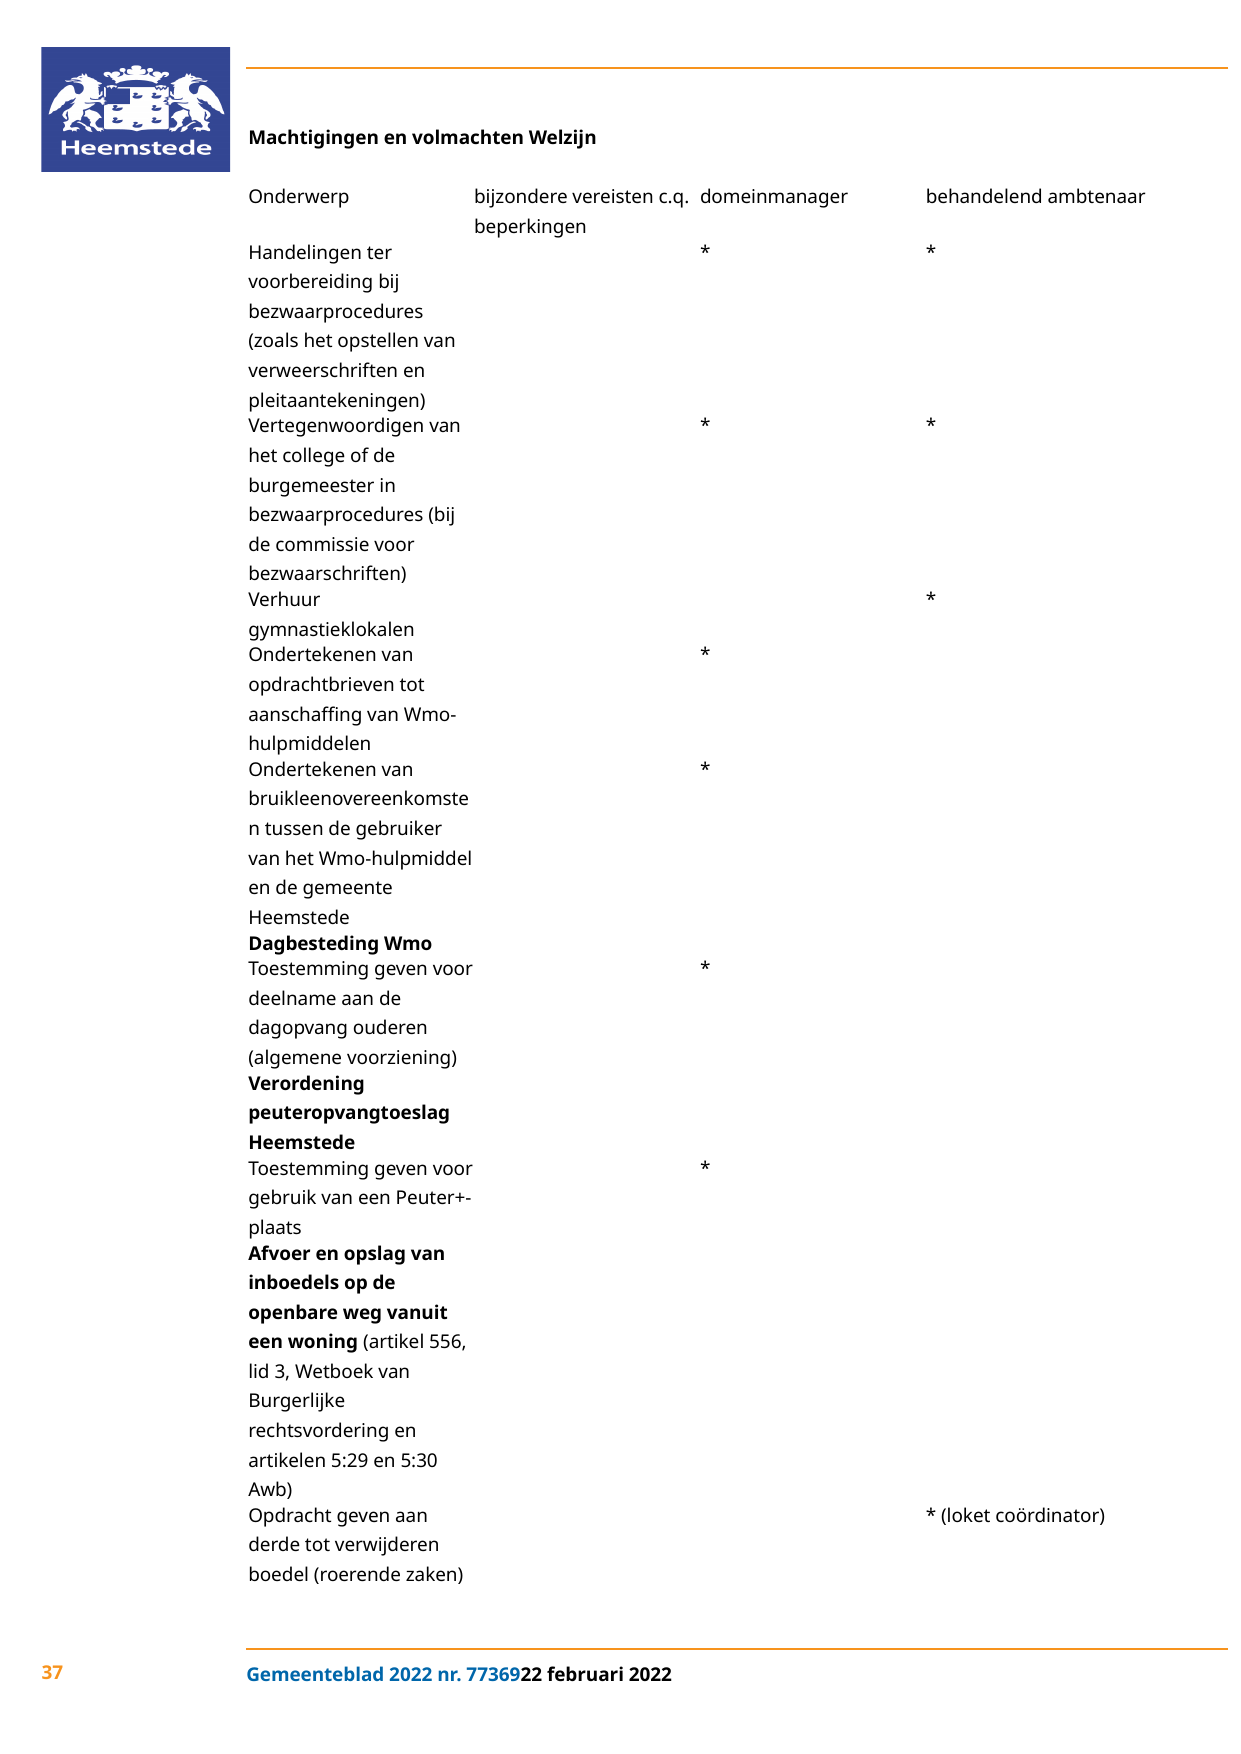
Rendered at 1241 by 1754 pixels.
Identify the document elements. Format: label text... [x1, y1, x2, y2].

table_cell * [926, 413, 1152, 586]
table_cell [474, 413, 700, 586]
table_cell [474, 1240, 700, 1502]
table_cell Toestemming geven voor deelname aan de dagopvang ouderen (algemene voorziening) [248, 955, 474, 1070]
table_cell Verordening peuteropvangtoeslag Heemstede [248, 1070, 474, 1155]
table_cell [474, 1070, 700, 1155]
text Machtigingen en volmachten Welzijn [248, 124, 1152, 150]
table_header behandelend ambtenaar [926, 184, 1152, 239]
table_cell Ondertekenen van bruikleenovereenkomsten tussen de gebruiker van het Wmo-hulpmiddel en de gemeente Heemstede [248, 756, 474, 930]
table_cell [926, 1155, 1152, 1240]
table_cell [474, 239, 700, 413]
table_cell Opdracht geven aan derde tot verwijderen boedel (roerende zaken) [248, 1502, 474, 1587]
table_cell * [700, 756, 926, 930]
table_cell [474, 642, 700, 756]
table_cell * [926, 239, 1152, 413]
table_cell [926, 642, 1152, 756]
table_cell Toestemming geven voor gebruik van een Peuter+-plaats [248, 1155, 474, 1240]
table_cell [474, 955, 700, 1070]
table_cell Ondertekenen van opdrachtbrieven tot aanschaffing van Wmo-hulpmiddelen [248, 642, 474, 756]
table_cell [700, 1502, 926, 1587]
table_cell [700, 1240, 926, 1502]
picture [41, 47, 231, 172]
table_cell * (loket coördinator) [926, 1502, 1152, 1587]
table_cell [926, 1240, 1152, 1502]
table_cell * [700, 239, 926, 413]
table_cell [474, 1155, 700, 1240]
table_cell [926, 930, 1152, 955]
table_cell [474, 1502, 700, 1587]
table_cell [474, 756, 700, 930]
table_cell Handelingen ter voorbereiding bij bezwaarprocedures (zoals het opstellen van verweerschriften en pleitaantekeningen) [248, 239, 474, 413]
table_header bijzondere vereisten c.q. beperkingen [474, 184, 700, 239]
table_cell [700, 586, 926, 642]
table_cell * [700, 1155, 926, 1240]
table_cell Vertegenwoordigen van het college of de burgemeester in bezwaarprocedures (bij de commissie voor bezwaarschriften) [248, 413, 474, 586]
table_cell * [926, 586, 1152, 642]
table_cell [926, 1070, 1152, 1155]
table_cell Verhuur gymnastieklokalen [248, 586, 474, 642]
table_cell Afvoer en opslag van inboedels op de openbare weg vanuit een woning (artikel 556, lid 3, Wetboek van Burgerlijke rechtsvordering en artikelen 5:29 en 5:30 Awb) [248, 1240, 474, 1502]
table_cell * [700, 955, 926, 1070]
table_cell [474, 586, 700, 642]
table_cell [700, 1070, 926, 1155]
table_cell * [700, 642, 926, 756]
table_cell [700, 930, 926, 955]
table_cell Dagbesteding Wmo [248, 930, 474, 955]
table_cell * [700, 413, 926, 586]
table_cell [926, 955, 1152, 1070]
table_cell [474, 930, 700, 955]
table_header Onderwerp [248, 184, 474, 239]
table_header domeinmanager [700, 184, 926, 239]
table_cell [926, 756, 1152, 930]
